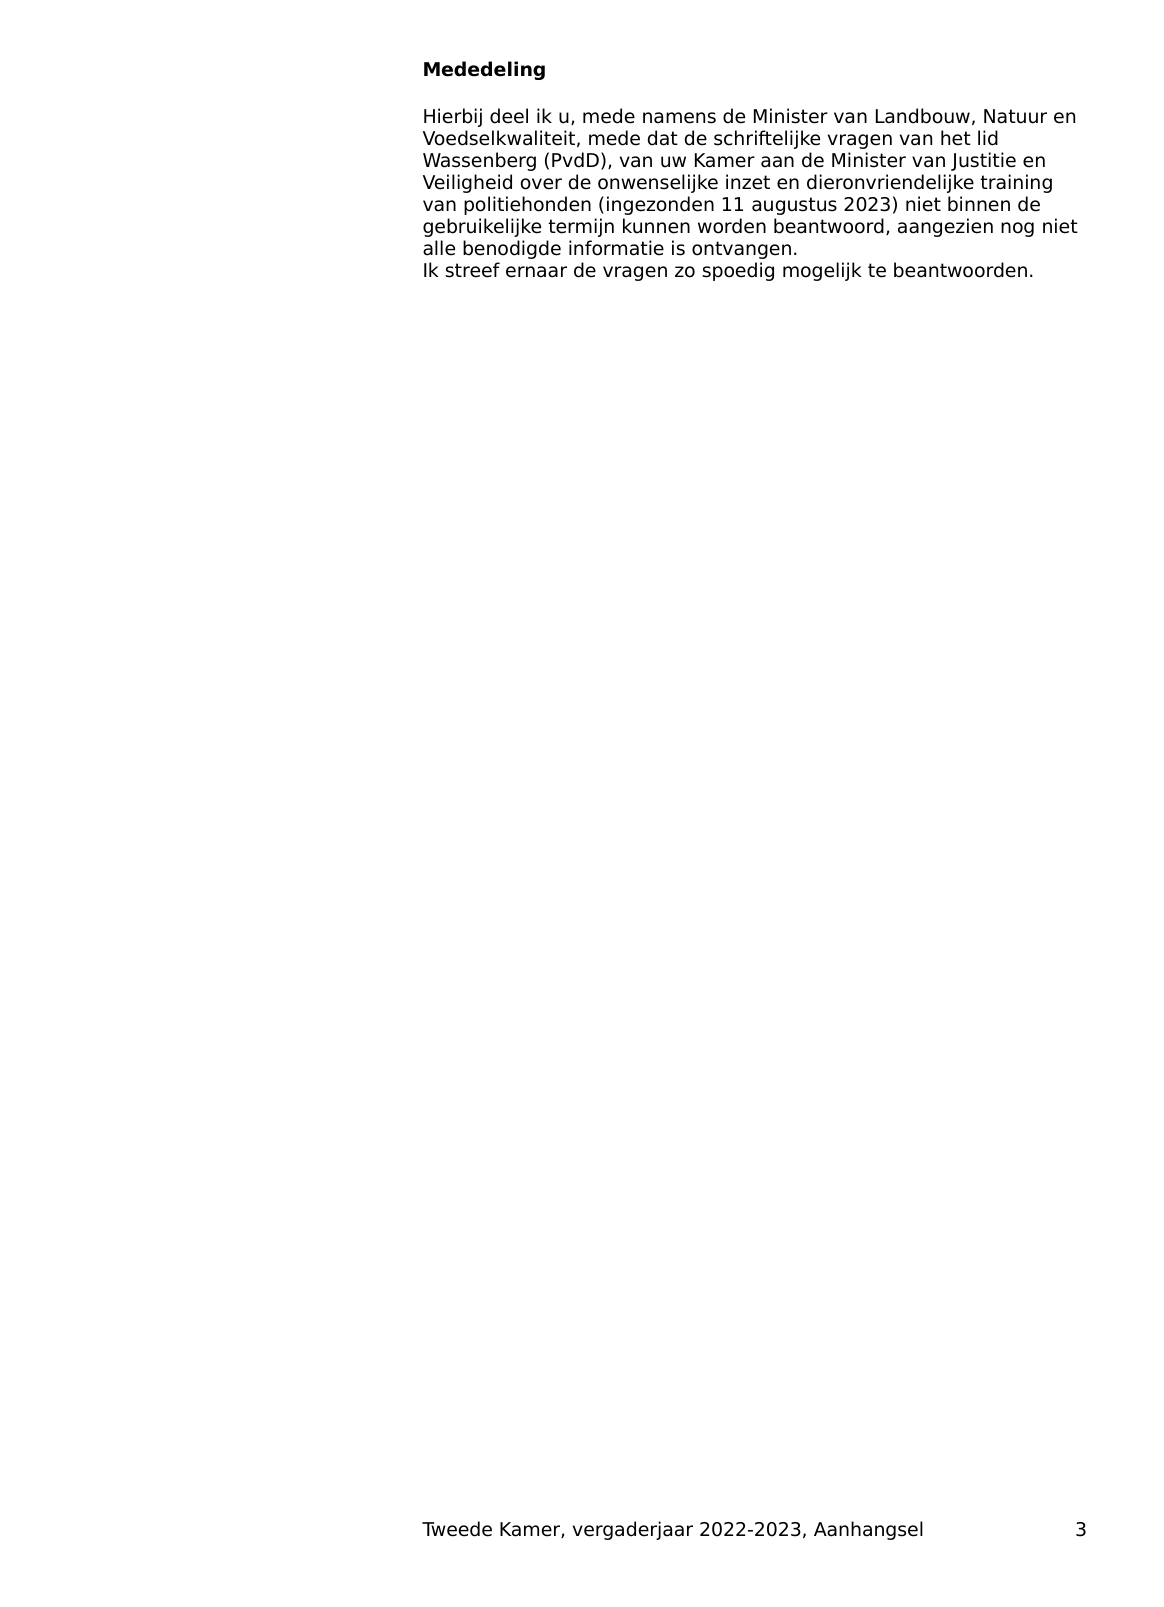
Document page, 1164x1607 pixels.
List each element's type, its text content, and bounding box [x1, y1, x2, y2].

text Ik streef ernaar de vragen zo spoedig mogelijk te beantwoorden. [422, 260, 1087, 282]
text Hierbij deel ik u, mede namens de Minister van Landbouw, Natuur en Voedselkwaliteit, mede dat de schriftelijke vragen van het lid Wassenberg (PvdD), van uw Kamer aan de Minister van Justitie en Veiligheid over de onwenselijke inzet en dieronvriendelijke training van politiehonden (ingezonden 11 augustus 2023) niet binnen de gebruikelijke termijn kunnen worden beantwoord, aangezien nog niet alle benodigde informatie is ontvangen. [422, 106, 1087, 260]
subtitle Mededeling [422, 59, 1087, 81]
